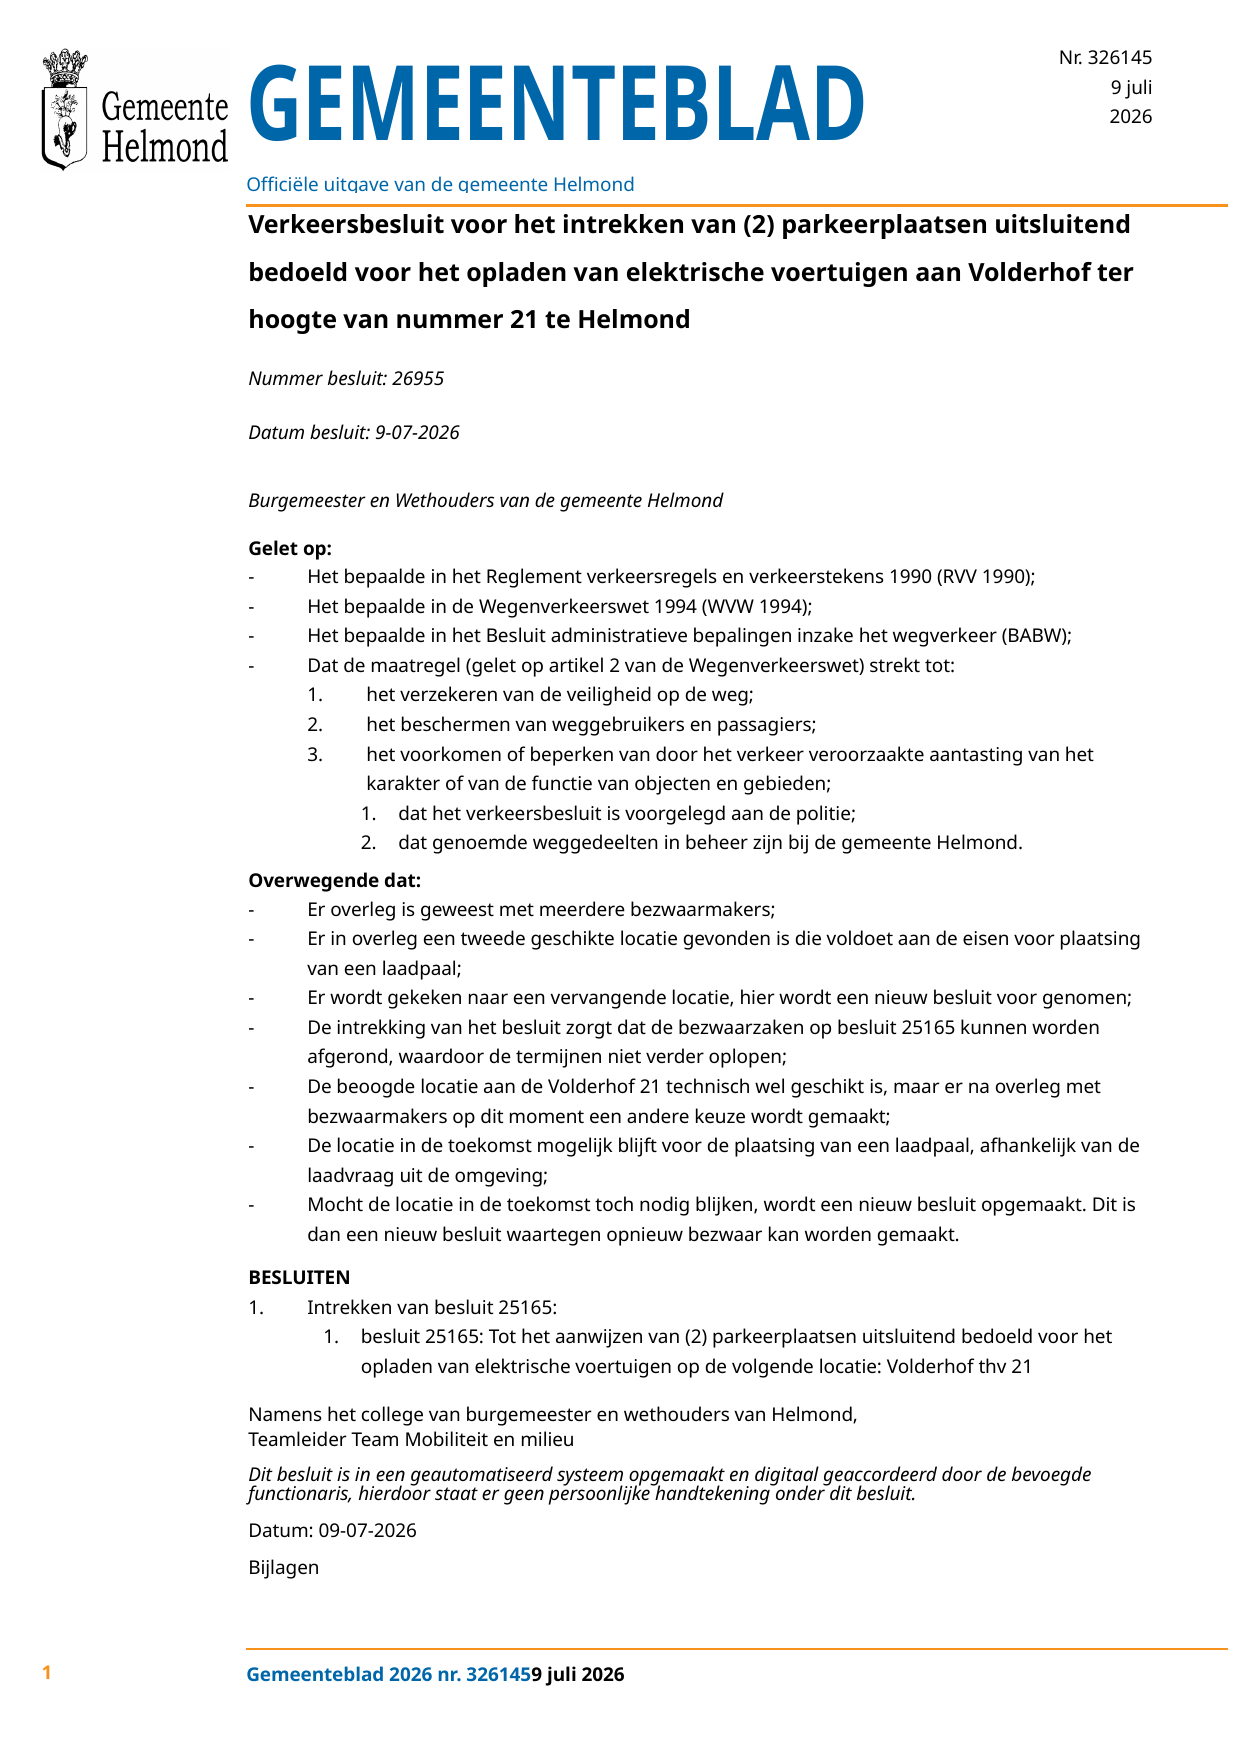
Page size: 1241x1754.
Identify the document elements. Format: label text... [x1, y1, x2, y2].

list De locatie in de toekomst mogelijk blijft voor de plaatsing van een laadpaal, afhankelijk van de laadvraag uit de omgeving; [248, 1132, 1152, 1188]
list Er wordt gekeken naar een vervangende locatie, hier wordt een nieuw besluit voor genomen; [248, 984, 1152, 1010]
list Intrekken van besluit 25165: [248, 1294, 1152, 1320]
text Datum besluit: 9-07-2026 [248, 419, 1152, 445]
list het beschermen van weggebruikers en passagiers; [307, 711, 1152, 737]
list besluit 25165: Tot het aanwijzen van (2) parkeerplaatsen uitsluitend bedoeld voor het opladen van elektrische voertuigen op de volgende locatie: Volderhof thv 21 [323, 1323, 1152, 1379]
text Datum: 09-07-2026 [248, 1522, 1152, 1542]
text Nummer besluit: 26955 [248, 366, 1152, 391]
text Bijlagen [248, 1559, 1152, 1578]
list Er in overleg een tweede geschikte locatie gevonden is die voldoet aan de eisen voor plaatsing van een laadpaal; [248, 925, 1152, 981]
picture [41, 47, 231, 172]
list De intrekking van het besluit zorgt dat de bezwaarzaken op besluit 25165 kunnen worden afgerond, waardoor de termijnen niet verder oplopen; [248, 1014, 1152, 1069]
list Het bepaalde in het Reglement verkeersregels en verkeerstekens 1990 (RVV 1990); [248, 563, 1152, 589]
text Teamleider Team Mobiliteit en milieu [248, 1427, 1152, 1452]
list Het bepaalde in de Wegenverkeerswet 1994 (WVW 1994); [248, 593, 1152, 618]
list Mocht de locatie in de toekomst toch nodig blijken, wordt een nieuw besluit opgemaakt. Dit is dan een nieuw besluit waartegen opnieuw bezwaar kan worden gemaakt. [248, 1192, 1152, 1247]
text BESLUITEN [248, 1264, 1152, 1290]
list Er overleg is geweest met meerdere bezwaarmakers; [248, 896, 1152, 921]
text Verkeersbesluit voor het intrekken van (2) parkeerplaatsen uitsluitend bedoeld voor het opladen van elektrische voertuigen aan Volderhof ter hoogte van nummer 21 te Helmond [248, 207, 1152, 336]
list De beoogde locatie aan de Volderhof 21 technisch wel geschikt is, maar er na overleg met bezwaarmakers op dit moment een andere keuze wordt gemaakt; [248, 1073, 1152, 1128]
text Overwegende dat: [248, 867, 1152, 893]
text Namens het college van burgemeester en wethouders van Helmond, [248, 1401, 1152, 1427]
list het verzekeren van de veiligheid op de weg; [307, 682, 1152, 707]
list dat het verkeersbesluit is voorgelegd aan de politie; [361, 800, 1152, 826]
list dat genoemde weggedeelten in beheer zijn bij de gemeente Helmond. [361, 829, 1152, 855]
text Dit besluit is in een geautomatiseerd systeem opgemaakt en digitaal geaccordeerd door de bevoegde functionaris, hierdoor staat er geen persoonlijke handtekening onder dit besluit. [248, 1466, 1152, 1504]
list Dat de maatregel (gelet op artikel 2 van de Wegenverkeerswet) strekt tot: [248, 652, 1152, 678]
list Het bepaalde in het Besluit administratieve bepalingen inzake het wegverkeer (BABW); [248, 622, 1152, 648]
text Burgemeester en Wethouders van de gemeente Helmond [248, 487, 1152, 513]
list het voorkomen of beperken van door het verkeer veroorzaakte aantasting van het karakter of van de functie van objecten en gebieden; [307, 741, 1152, 796]
text Gelet op: [248, 535, 1152, 561]
